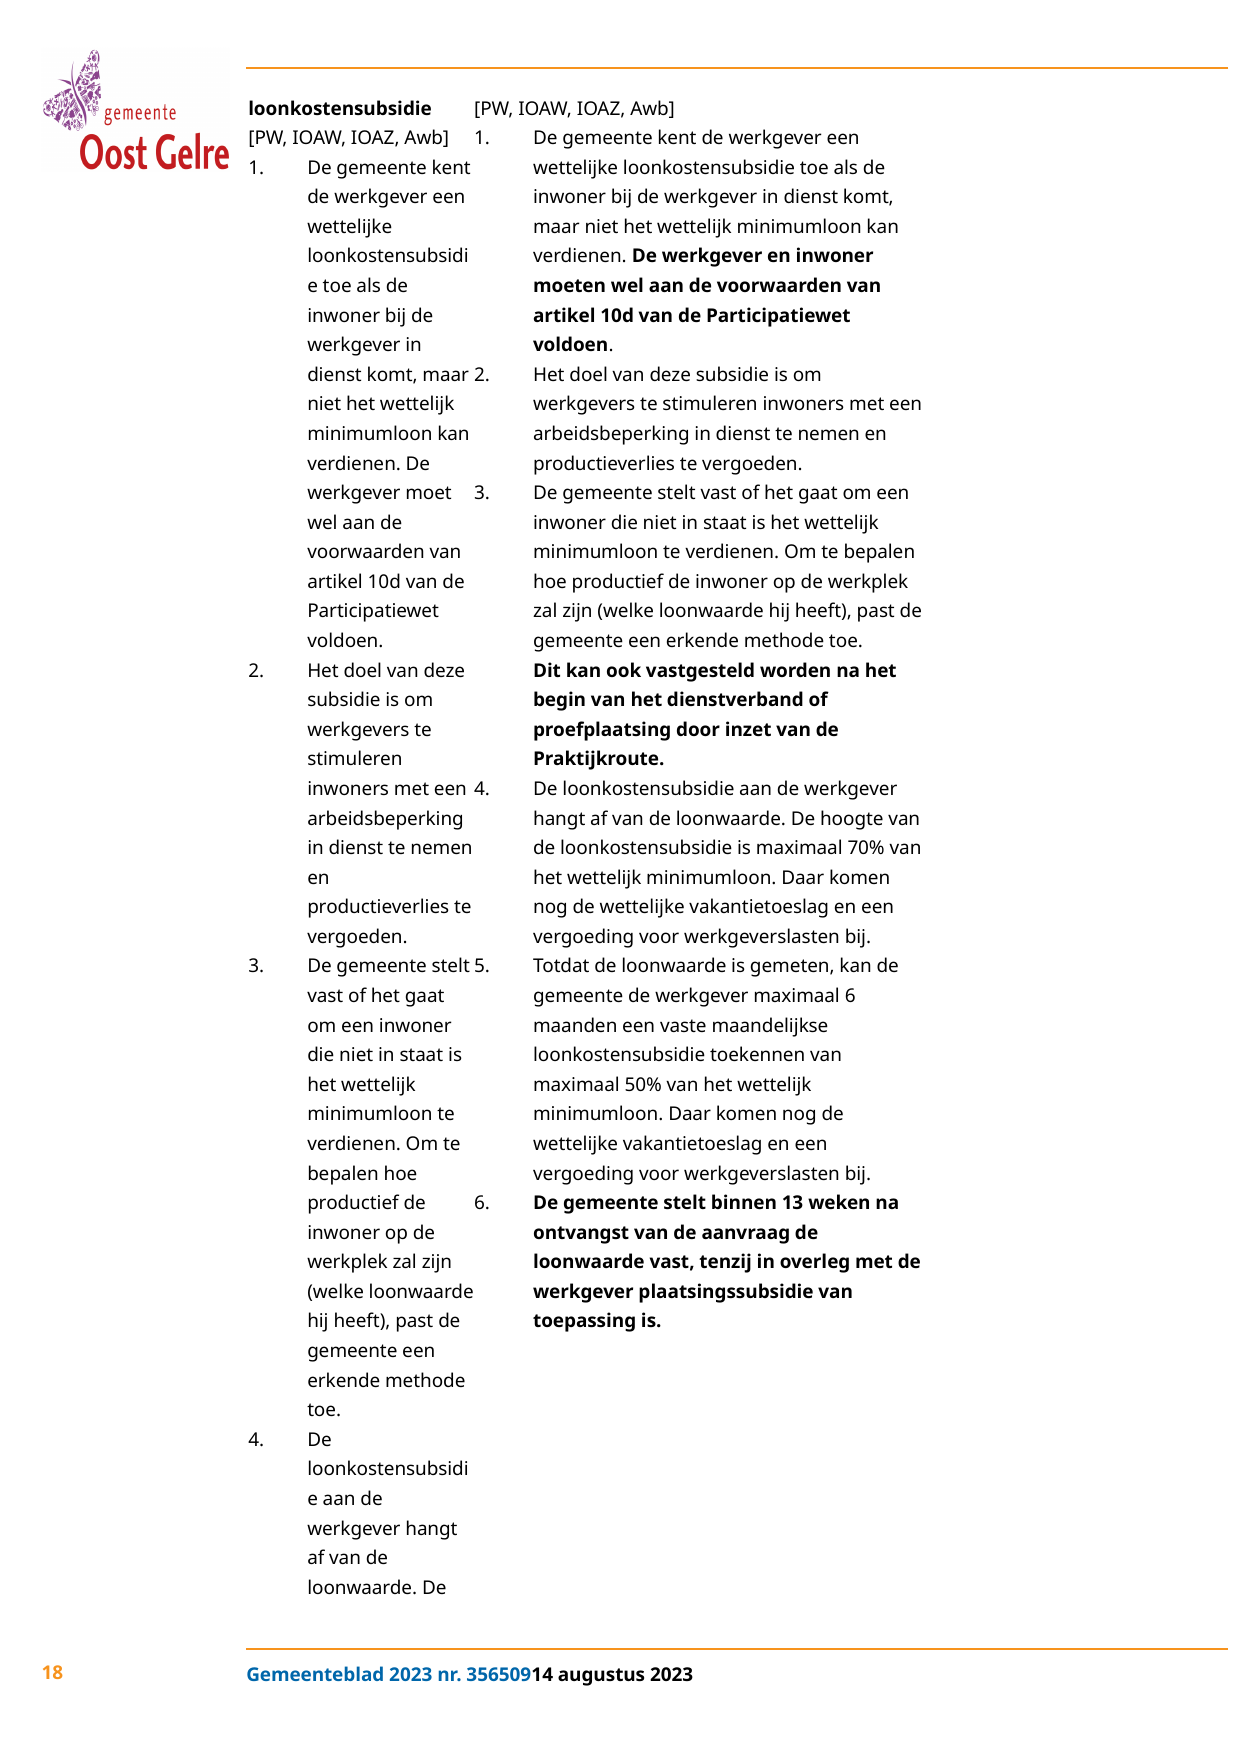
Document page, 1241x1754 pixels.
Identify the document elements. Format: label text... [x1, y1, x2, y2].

table_cell loonkostensubsidie [PW, IOAW, IOAZ, Awb] De gemeente kent de werkgever een wettelijke loonkostensubsidie toe als de inwoner bij de werkgever in dienst komt, maar niet het wettelijk minimumloon kan verdienen. De werkgever moet wel aan de voorwaarden van artikel 10d van de Participatiewet voldoen. Het doel van deze subsidie is om werkgevers te stimuleren inwoners met een arbeidsbeperking in dienst te nemen en productieverlies te vergoeden. De gemeente stelt vast of het gaat om een inwoner die niet in staat is het wettelijk minimumloon te verdienen. Om te bepalen hoe productief de inwoner op de werkplek zal zijn (welke loonwaarde hij heeft), past de gemeente een erkende methode toe. De loonkostensubsidie aan de werkgever hangt af van de loonwaarde. De [248, 95, 474, 1600]
picture [41, 47, 231, 172]
table_cell [926, 95, 1152, 1600]
table_cell [PW, IOAW, IOAZ, Awb] De gemeente kent de werkgever een wettelijke loonkostensubsidie toe als de inwoner bij de werkgever in dienst komt, maar niet het wettelijk minimumloon kan verdienen. De werkgever en inwoner moeten wel aan de voorwaarden van artikel 10d van de Participatiewet voldoen. Het doel van deze subsidie is om werkgevers te stimuleren inwoners met een arbeidsbeperking in dienst te nemen en productieverlies te vergoeden. De gemeente stelt vast of het gaat om een inwoner die niet in staat is het wettelijk minimumloon te verdienen. Om te bepalen hoe productief de inwoner op de werkplek zal zijn (welke loonwaarde hij heeft), past de gemeente een erkende methode toe. Dit kan ook vastgesteld worden na het begin van het dienstverband of proefplaatsing door inzet van de Praktijkroute. De loonkostensubsidie aan de werkgever hangt af van de loonwaarde. De hoogte van de loonkostensubsidie is maximaal 70% van het wettelijk minimumloon. Daar komen nog de wettelijke vakantietoeslag en een vergoeding voor werkgeverslasten bij. Totdat de loonwaarde is gemeten, kan de gemeente de werkgever maximaal 6 maanden een vaste maandelijkse loonkostensubsidie toekennen van maximaal 50% van het wettelijk minimumloon. Daar komen nog de wettelijke vakantietoeslag en een vergoeding voor werkgeverslasten bij. De gemeente stelt binnen 13 weken na ontvangst van de aanvraag de loonwaarde vast, tenzij in overleg met de werkgever plaatsingssubsidie van toepassing is. [474, 95, 926, 1600]
